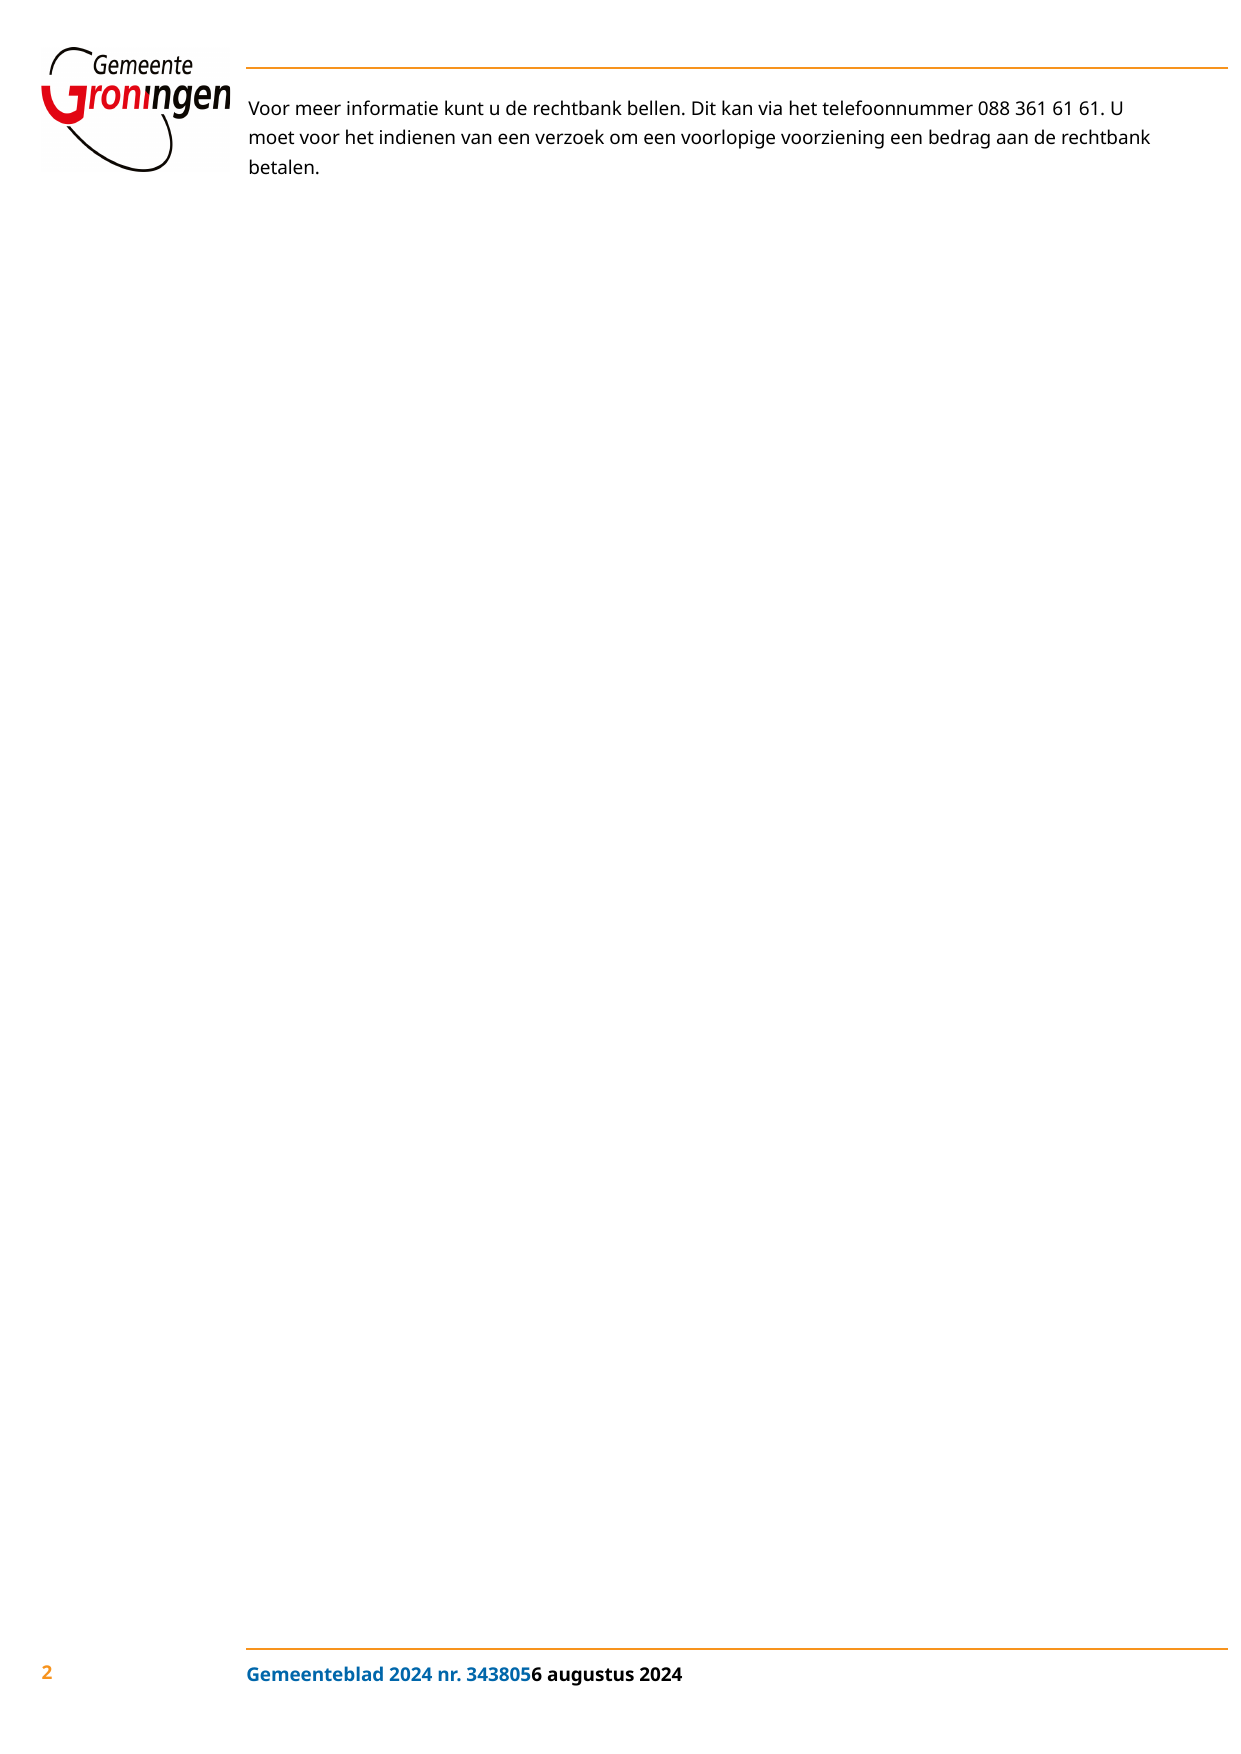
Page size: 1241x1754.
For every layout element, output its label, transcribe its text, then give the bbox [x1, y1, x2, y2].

picture [41, 47, 231, 172]
text Voor meer informatie kunt u de rechtbank bellen. Dit kan via het telefoonnummer 088 361 61 61. U moet voor het indienen van een verzoek om een voorlopige voorziening een bedrag aan de rechtbank betalen. [248, 95, 1152, 180]
